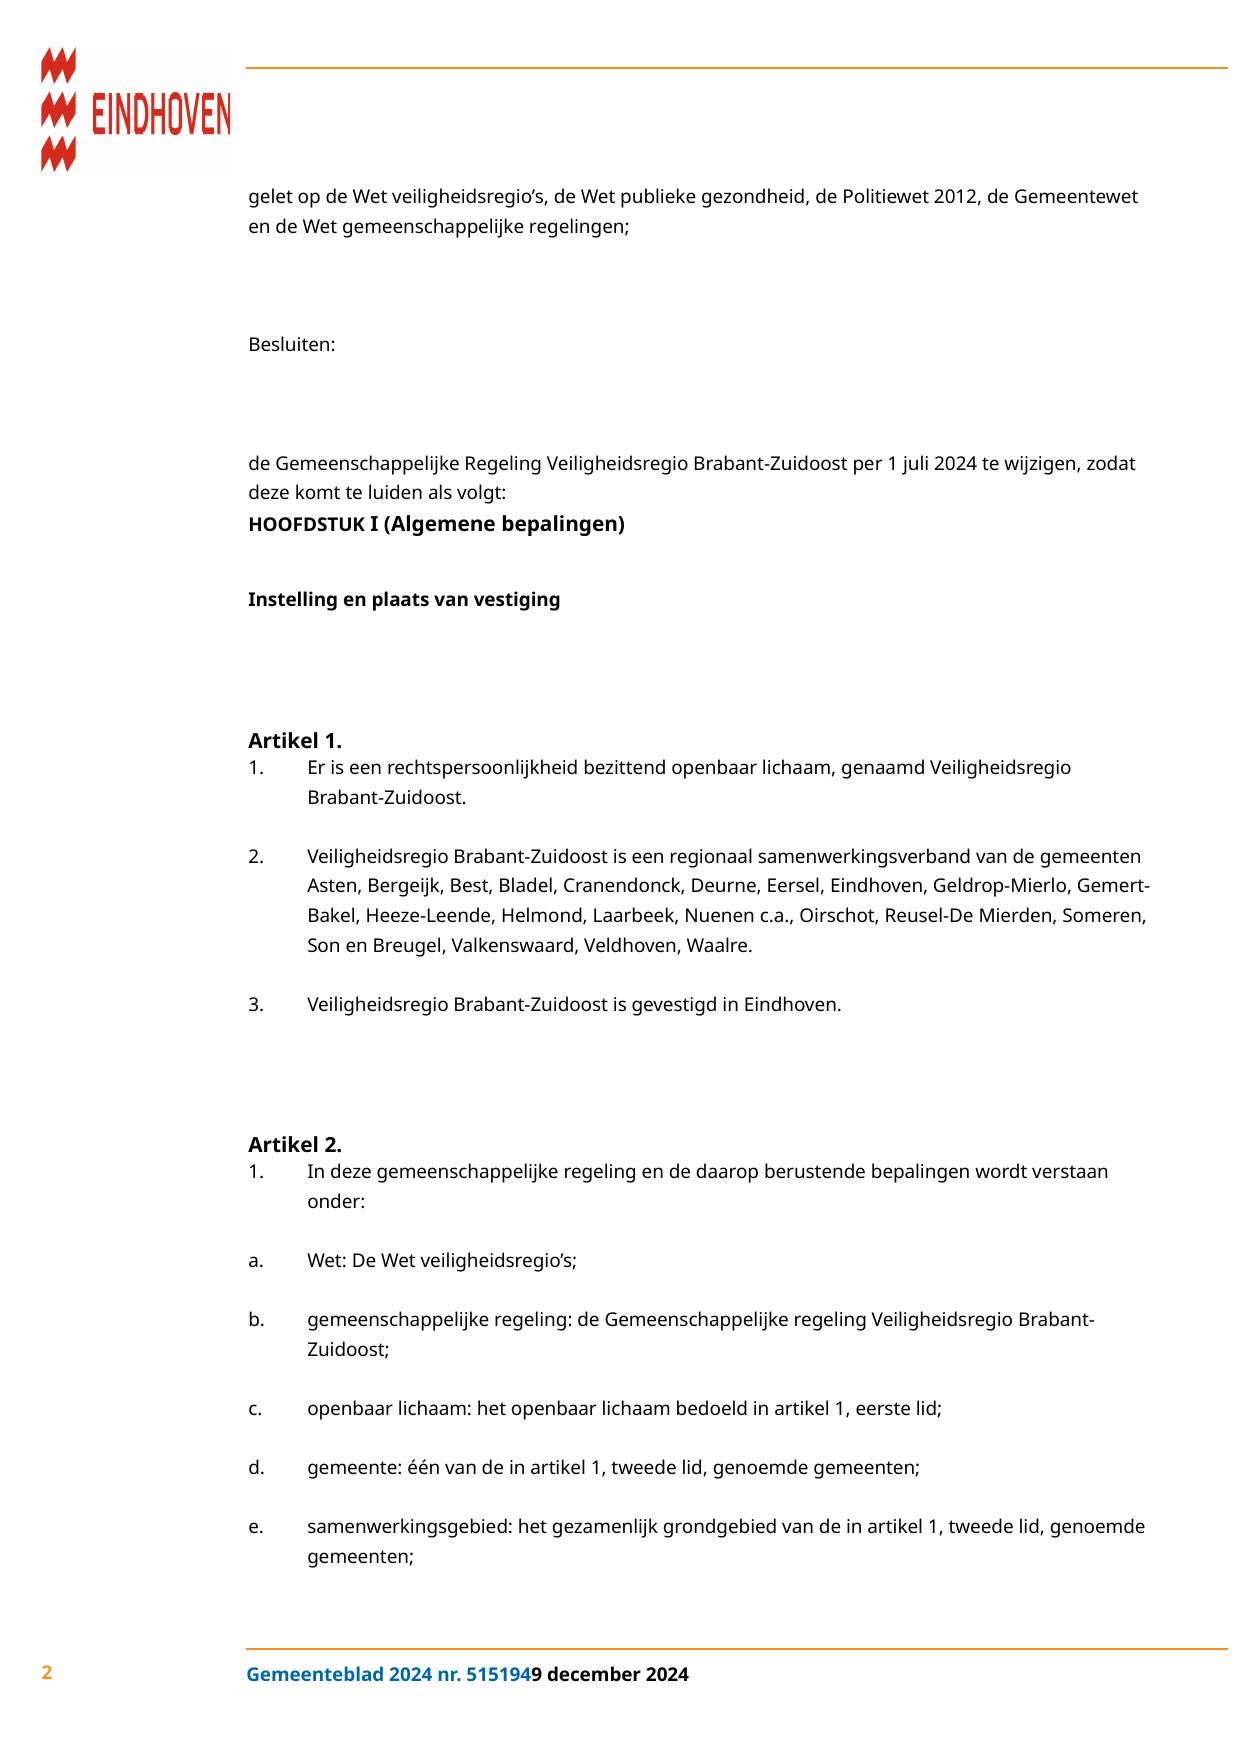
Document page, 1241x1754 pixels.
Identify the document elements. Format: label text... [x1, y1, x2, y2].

list Veiligheidsregio Brabant-Zuidoost is een regionaal samenwerkingsverband van de gemeenten Asten, Bergeijk, Best, Bladel, Cranendonck, Deurne, Eersel, Eindhoven, Geldrop-Mierlo, Gemert-Bakel, Heeze-Leende, Helmond, Laarbeek, Nuenen c.a., Oirschot, Reusel-De Mierden, Someren, Son en Breugel, Valkenswaard, Veldhoven, Waalre. [248, 843, 1152, 957]
list gemeente: één van de in artikel 1, tweede lid, genoemde gemeenten; [248, 1454, 1152, 1480]
list gemeenschappelijke regeling: de Gemeenschappelijke regeling Veiligheidsregio Brabant-Zuidoost; [248, 1306, 1152, 1362]
list In deze gemeenschappelijke regeling en de daarop berustende bepalingen wordt verstaan onder: [248, 1158, 1152, 1214]
text Artikel 1. [248, 726, 1152, 754]
text HOOFDSTUK I (Algemene bepalingen) [248, 509, 1152, 537]
text Instelling en plaats van vestiging [248, 587, 1152, 612]
list openbaar lichaam: het openbaar lichaam bedoeld in artikel 1, eerste lid; [248, 1395, 1152, 1421]
text gelet op de Wet veiligheidsregio’s, de Wet publieke gezondheid, de Politiewet 2012, de Gemeentewet en de Wet gemeenschappelijke regelingen; [248, 183, 1152, 239]
list Veiligheidsregio Brabant-Zuidoost is gevestigd in Eindhoven. [248, 991, 1152, 1017]
picture [41, 47, 231, 172]
text Besluiten: [248, 331, 1152, 357]
text de Gemeenschappelijke Regeling Veiligheidsregio Brabant-Zuidoost per 1 juli 2024 te wijzigen, zodat deze komt te luiden als volgt: [248, 450, 1152, 505]
list samenwerkingsgebied: het gezamenlijk grondgebied van de in artikel 1, tweede lid, genoemde gemeenten; [248, 1513, 1152, 1569]
list Wet: De Wet veiligheidsregio’s; [248, 1247, 1152, 1273]
list Er is een rechtspersoonlijkheid bezittend openbaar lichaam, genaamd Veiligheidsregio Brabant-Zuidoost. [248, 754, 1152, 809]
text Artikel 2. [248, 1130, 1152, 1158]
